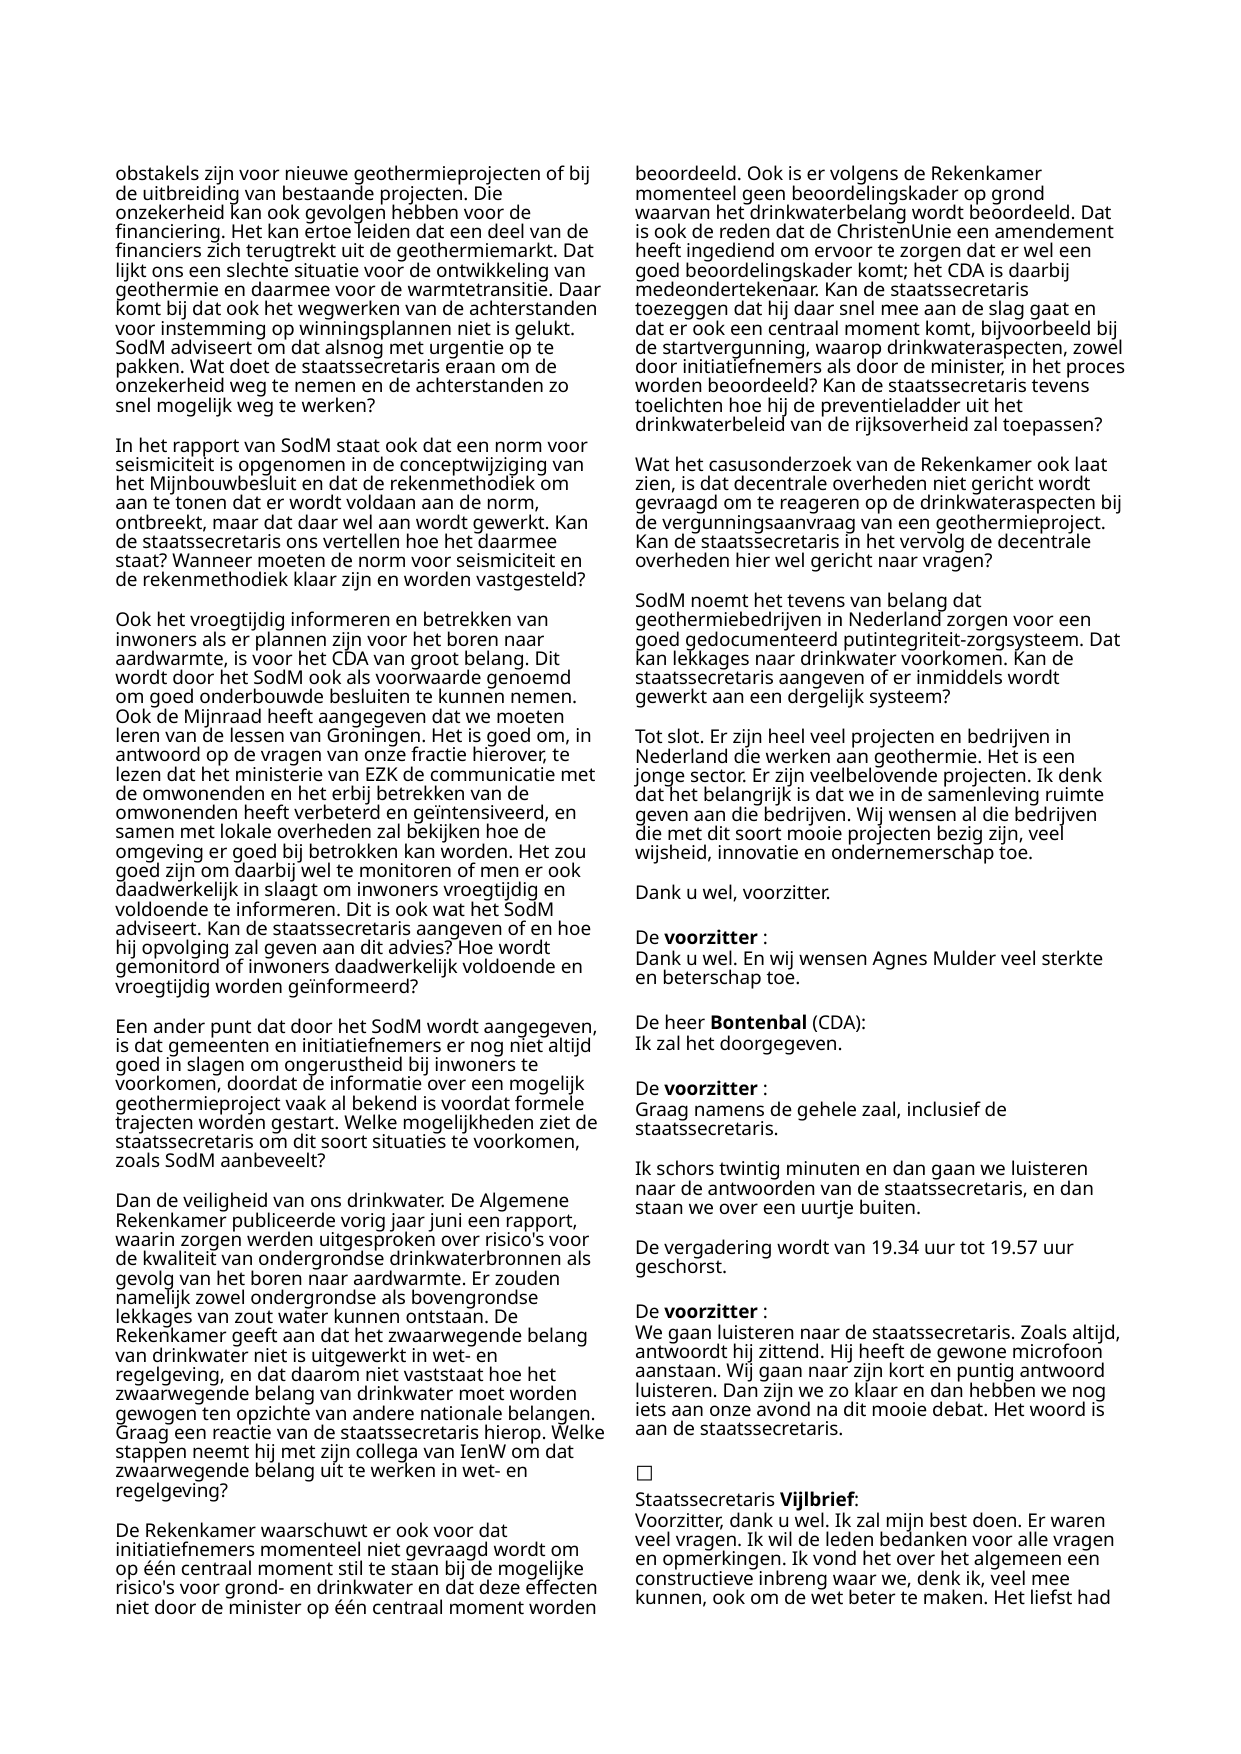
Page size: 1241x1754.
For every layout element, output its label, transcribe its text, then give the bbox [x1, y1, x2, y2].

text Dan de veiligheid van ons drinkwater. De Algemene Rekenkamer publiceerde vorig jaar juni een rapport, waarin zorgen werden uitgesproken over risico's voor de kwaliteit van ondergrondse drinkwaterbronnen als gevolg van het boren naar aardwarmte. Er zouden namelijk zowel ondergrondse als bovengrondse lekkages van zout water kunnen ontstaan. De Rekenkamer geeft aan dat het zwaarwegende belang van drinkwater niet is uitgewerkt in wet- en regelgeving, en dat daarom niet vaststaat hoe het zwaarwegende belang van drinkwater moet worden gewogen ten opzichte van andere nationale belangen. Graag een reactie van de staatssecretaris hierop. Welke stappen neemt hij met zijn collega van IenW om dat zwaarwegende belang uit te werken in wet- en regelgeving? [115, 1192, 605, 1501]
text Graag namens de gehele zaal, inclusief de staatssecretaris. [635, 1101, 1125, 1139]
text Ook het vroegtijdig informeren en betrekken van inwoners als er plannen zijn voor het boren naar aardwarmte, is voor het CDA van groot belang. Dit wordt door het SodM ook als voorwaarde genoemd om goed onderbouwde besluiten te kunnen nemen. Ook de Mijnraad heeft aangegeven dat we moeten leren van de lessen van Groningen. Het is goed om, in antwoord op de vragen van onze fractie hierover, te lezen dat het ministerie van EZK de communicatie met de omwonenden en het erbij betrekken van de omwonenden heeft verbeterd en geïntensiveerd, en samen met lokale overheden zal bekijken hoe de omgeving er goed bij betrokken kan worden. Het zou goed zijn om daarbij wel te monitoren of men er ook daadwerkelijk in slaagt om inwoners vroegtijdig en voldoende te informeren. Dit is ook wat het SodM adviseert. Kan de staatssecretaris aangeven of en hoe hij opvolging zal geven aan dit advies? Hoe wordt gemonitord of inwoners daadwerkelijk voldoende en vroegtijdig worden geïnformeerd? [115, 611, 605, 997]
text Staatssecretaris Vijlbrief: [635, 1486, 1125, 1512]
text Voorzitter, dank u wel. Ik zal mijn best doen. Er waren veel vragen. Ik wil de leden bedanken voor alle vragen en opmerkingen. Ik vond het over het algemeen een constructieve inbreng waar we, denk ik, veel mee kunnen, ook om de wet beter te maken. Het liefst had [635, 1512, 1125, 1608]
text De voorzitter : [635, 924, 1125, 950]
text Ik zal het doorgegeven. [635, 1035, 1125, 1054]
text Een ander punt dat door het SodM wordt aangegeven, is dat gemeenten en initiatiefnemers er nog niet altijd goed in slagen om ongerustheid bij inwoners te voorkomen, doordat de informatie over een mogelijk geothermieproject vaak al bekend is voordat formele trajecten worden gestart. Welke mogelijkheden ziet de staatssecretaris om dit soort situaties te voorkomen, zoals SodM aanbeveelt? [115, 1018, 605, 1172]
text Dank u wel, voorzitter. [635, 884, 1125, 903]
text De voorzitter : [635, 1298, 1125, 1324]
text ⬜ [635, 1460, 1125, 1486]
text De voorzitter : [635, 1075, 1125, 1101]
text obstakels zijn voor nieuwe geothermieprojecten of bij de uitbreiding van bestaande projecten. Die onzekerheid kan ook gevolgen hebben voor de financiering. Het kan ertoe leiden dat een deel van de financiers zich terugtrekt uit de geothermiemarkt. Dat lijkt ons een slechte situatie voor de ontwikkeling van geothermie en daarmee voor de warmtetransitie. Daar komt bij dat ook het wegwerken van de achterstanden voor instemming op winningsplannen niet is gelukt. SodM adviseert om dat alsnog met urgentie op te pakken. Wat doet de staatssecretaris eraan om de onzekerheid weg te nemen en de achterstanden zo snel mogelijk weg te werken? [115, 165, 605, 416]
text In het rapport van SodM staat ook dat een norm voor seismiciteit is opgenomen in de conceptwijziging van het Mijnbouwbesluit en dat de rekenmethodiek om aan te tonen dat er wordt voldaan aan de norm, ontbreekt, maar dat daar wel aan wordt gewerkt. Kan de staatssecretaris ons vertellen hoe het daarmee staat? Wanneer moeten de norm voor seismiciteit en de rekenmethodiek klaar zijn en worden vastgesteld? [115, 437, 605, 591]
text Wat het casusonderzoek van de Rekenkamer ook laat zien, is dat decentrale overheden niet gericht wordt gevraagd om te reageren op de drinkwateraspecten bij de vergunningsaanvraag van een geothermieproject. Kan de staatssecretaris in het vervolg de decentrale overheden hier wel gericht naar vragen? [635, 456, 1125, 571]
text Tot slot. Er zijn heel veel projecten en bedrijven in Nederland die werken aan geothermie. Het is een jonge sector. Er zijn veelbelovende projecten. Ik denk dat het belangrijk is dat we in de samenleving ruimte geven aan die bedrijven. Wij wensen al die bedrijven die met dit soort mooie projecten bezig zijn, veel wijsheid, innovatie en ondernemerschap toe. [635, 728, 1125, 863]
text De Rekenkamer waarschuwt er ook voor dat initiatiefnemers momenteel niet gevraagd wordt om op één centraal moment stil te staan bij de mogelijke risico's voor grond- en drinkwater en dat deze effecten niet door de minister op één centraal moment worden [115, 1522, 605, 1618]
text Dank u wel. En wij wensen Agnes Mulder veel sterkte en beterschap toe. [635, 950, 1125, 988]
text beoordeeld. Ook is er volgens de Rekenkamer momenteel geen beoordelingskader op grond waarvan het drinkwaterbelang wordt beoordeeld. Dat is ook de reden dat de ChristenUnie een amendement heeft ingediend om ervoor te zorgen dat er wel een goed beoordelingskader komt; het CDA is daarbij medeondertekenaar. Kan de staatssecretaris toezeggen dat hij daar snel mee aan de slag gaat en dat er ook een centraal moment komt, bijvoorbeeld bij de startvergunning, waarop drinkwateraspecten, zowel door initiatiefnemers als door de minister, in het proces worden beoordeeld? Kan de staatssecretaris tevens toelichten hoe hij de preventieladder uit het drinkwaterbeleid van de rijksoverheid zal toepassen? [635, 165, 1125, 435]
text De heer Bontenbal (CDA): [635, 1009, 1125, 1035]
text SodM noemt het tevens van belang dat geothermiebedrijven in Nederland zorgen voor een goed gedocumenteerd putintegriteit-zorgsysteem. Dat kan lekkages naar drinkwater voorkomen. Kan de staatssecretaris aangeven of er inmiddels wordt gewerkt aan een dergelijk systeem? [635, 592, 1125, 708]
text Ik schors twintig minuten en dan gaan we luisteren naar de antwoorden van de staatssecretaris, en dan staan we over een uurtje buiten. [635, 1160, 1125, 1218]
text We gaan luisteren naar de staatssecretaris. Zoals altijd, antwoordt hij zittend. Hij heeft de gewone microfoon aanstaan. Wij gaan naar zijn kort en puntig antwoord luisteren. Dan zijn we zo klaar en dan hebben we nog iets aan onze avond na dit mooie debat. Het woord is aan de staatssecretaris. [635, 1324, 1125, 1439]
text De vergadering wordt van 19.34 uur tot 19.57 uur geschorst. [635, 1239, 1125, 1277]
